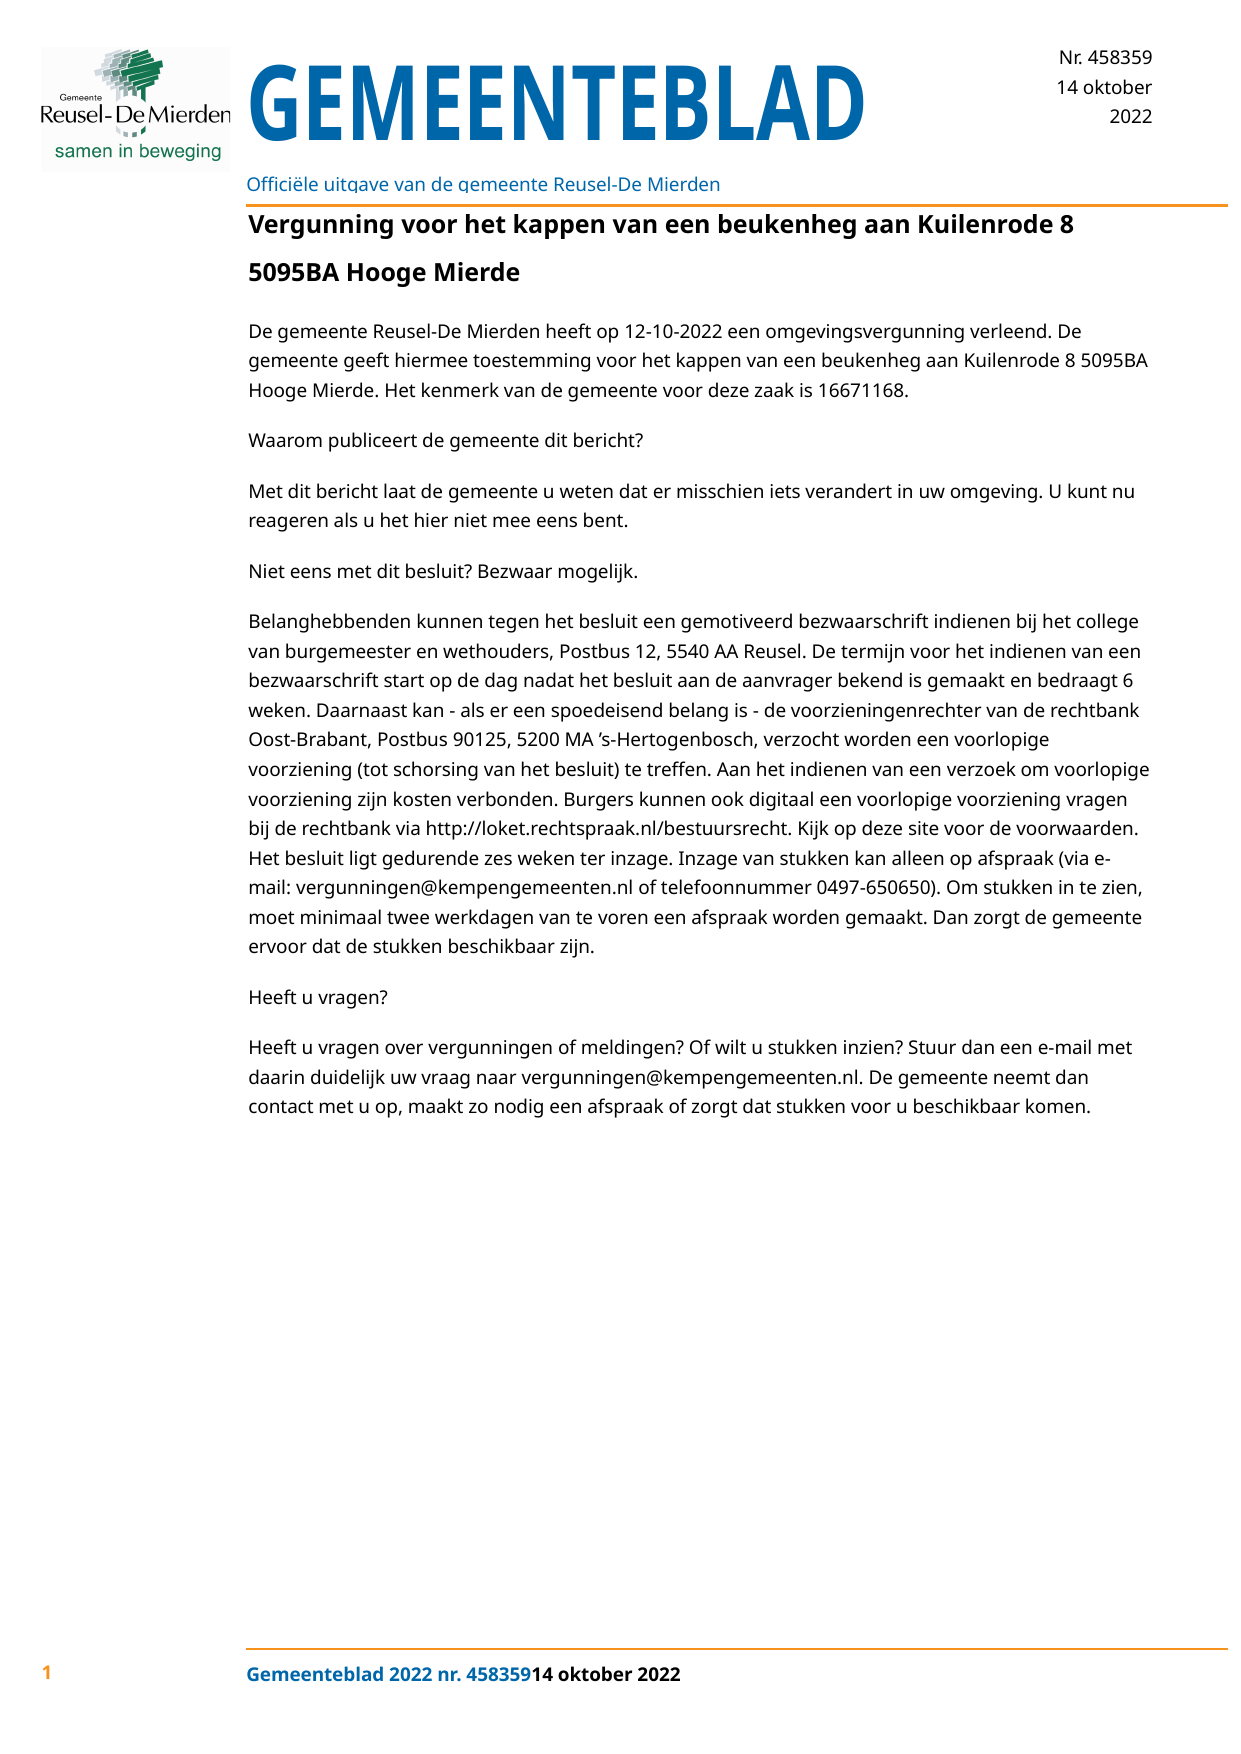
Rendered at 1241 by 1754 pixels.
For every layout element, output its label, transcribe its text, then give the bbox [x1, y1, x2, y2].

text Heeft u vragen? [248, 984, 1152, 1010]
picture [41, 47, 231, 172]
text Niet eens met dit besluit? Bezwaar mogelijk. [248, 558, 1152, 584]
text Belanghebbenden kunnen tegen het besluit een gemotiveerd bezwaarschrift indienen bij het college van burgemeester en wethouders, Postbus 12, 5540 AA Reusel. De termijn voor het indienen van een bezwaarschrift start op de dag nadat het besluit aan de aanvrager bekend is gemaakt en bedraagt 6 weken. Daarnaast kan - als er een spoedeisend belang is - de voorzieningenrechter van de rechtbank Oost-Brabant, Postbus 90125, 5200 MA ’s-Hertogenbosch, verzocht worden een voorlopige voorziening (tot schorsing van het besluit) te treffen. Aan het indienen van een verzoek om voorlopige voorziening zijn kosten verbonden. Burgers kunnen ook digitaal een voorlopige voorziening vragen bij de rechtbank via http://loket.rechtspraak.nl/bestuursrecht. Kijk op deze site voor de voorwaarden. Het besluit ligt gedurende zes weken ter inzage. Inzage van stukken kan alleen op afspraak (via e-mail: vergunningen@kempengemeenten.nl of telefoonnummer 0497-650650). Om stukken in te zien, moet minimaal twee werkdagen van te voren een afspraak worden gemaakt. Dan zorgt de gemeente ervoor dat de stukken beschikbaar zijn. [248, 608, 1152, 959]
text Vergunning voor het kappen van een beukenheg aan Kuilenrode 8 5095BA Hooge Mierde [248, 207, 1152, 288]
text Met dit bericht laat de gemeente u weten dat er misschien iets verandert in uw omgeving. U kunt nu reageren als u het hier niet mee eens bent. [248, 478, 1152, 533]
text Waarom publiceert de gemeente dit bericht? [248, 427, 1152, 453]
text Heeft u vragen over vergunningen of meldingen? Of wilt u stukken inzien? Stuur dan een e-mail met daarin duidelijk uw vraag naar vergunningen@kempengemeenten.nl. De gemeente neemt dan contact met u op, maakt zo nodig een afspraak of zorgt dat stukken voor u beschikbaar komen. [248, 1034, 1152, 1119]
text De gemeente Reusel-De Mierden heeft op 12-10-2022 een omgevingsvergunning verleend. De gemeente geeft hiermee toestemming voor het kappen van een beukenheg aan Kuilenrode 8 5095BA Hooge Mierde. Het kenmerk van de gemeente voor deze zaak is 16671168. [248, 318, 1152, 403]
